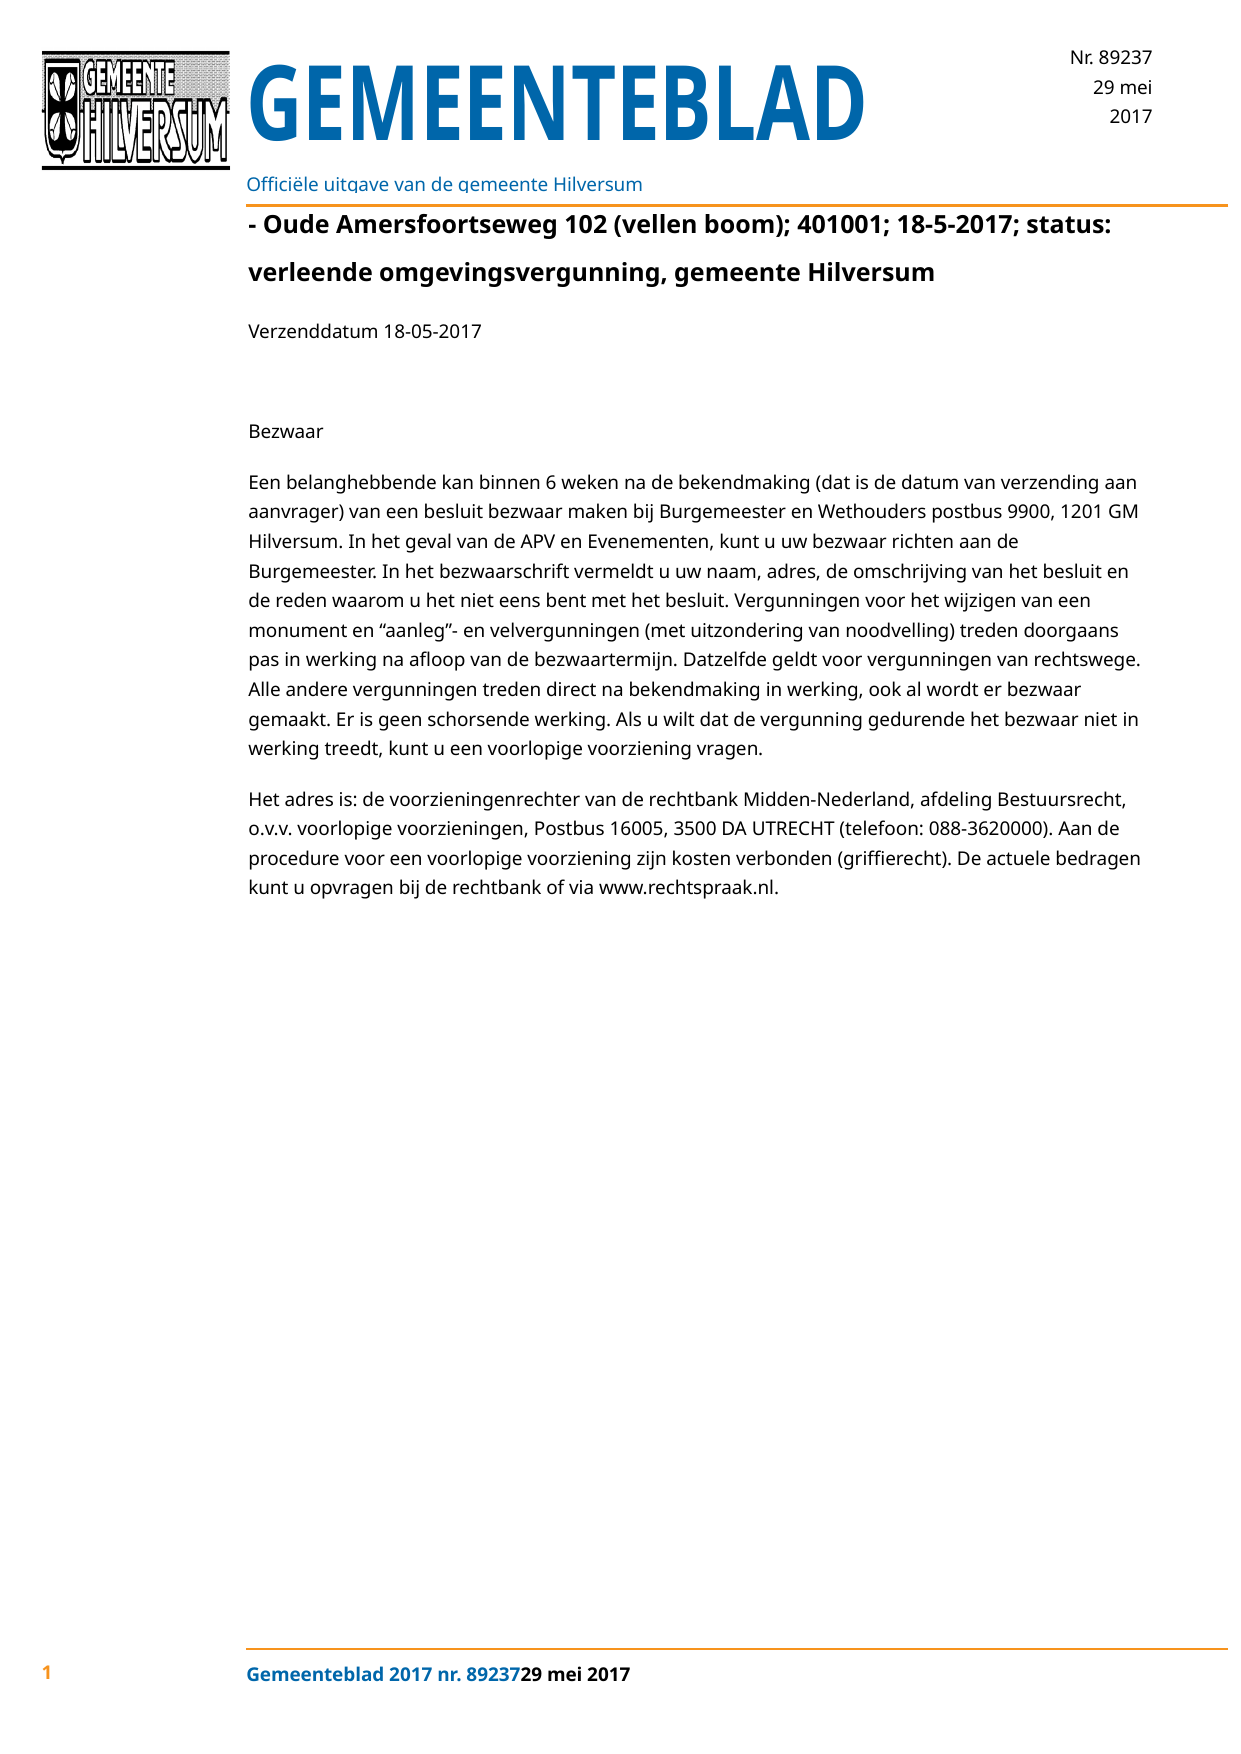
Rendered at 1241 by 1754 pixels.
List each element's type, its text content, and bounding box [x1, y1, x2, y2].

text Bezwaar [248, 419, 1152, 444]
text - Oude Amersfoortseweg 102 (vellen boom); 401001; 18-5-2017; status: verleende omgevingsvergunning, gemeente Hilversum [248, 207, 1152, 288]
picture [41, 47, 231, 172]
text Verzenddatum 18-05-2017 [248, 318, 1152, 344]
text Een belanghebbende kan binnen 6 weken na de bekendmaking (dat is de datum van verzending aan aanvrager) van een besluit bezwaar maken bij Burgemeester en Wethouders postbus 9900, 1201 GM Hilversum. In het geval van de APV en Evenementen, kunt u uw bezwaar richten aan de Burgemeester. In het bezwaarschrift vermeldt u uw naam, adres, de omschrijving van het besluit en de reden waarom u het niet eens bent met het besluit. Vergunningen voor het wijzigen van een monument en “aanleg”- en velvergunningen (met uitzondering van noodvelling) treden doorgaans pas in werking na afloop van de bezwaartermijn. Datzelfde geldt voor vergunningen van rechtswege. Alle andere vergunningen treden direct na bekendmaking in werking, ook al wordt er bezwaar gemaakt. Er is geen schorsende werking. Als u wilt dat de vergunning gedurende het bezwaar niet in werking treedt, kunt u een voorlopige voorziening vragen. [248, 469, 1152, 761]
text Het adres is: de voorzieningenrechter van de rechtbank Midden-Nederland, afdeling Bestuursrecht, o.v.v. voorlopige voorzieningen, Postbus 16005, 3500 DA UTRECHT (telefoon: 088-3620000). Aan de procedure voor een voorlopige voorziening zijn kosten verbonden (griffierecht). De actuele bedragen kunt u opvragen bij de rechtbank of via www.rechtspraak.nl. [248, 786, 1152, 900]
